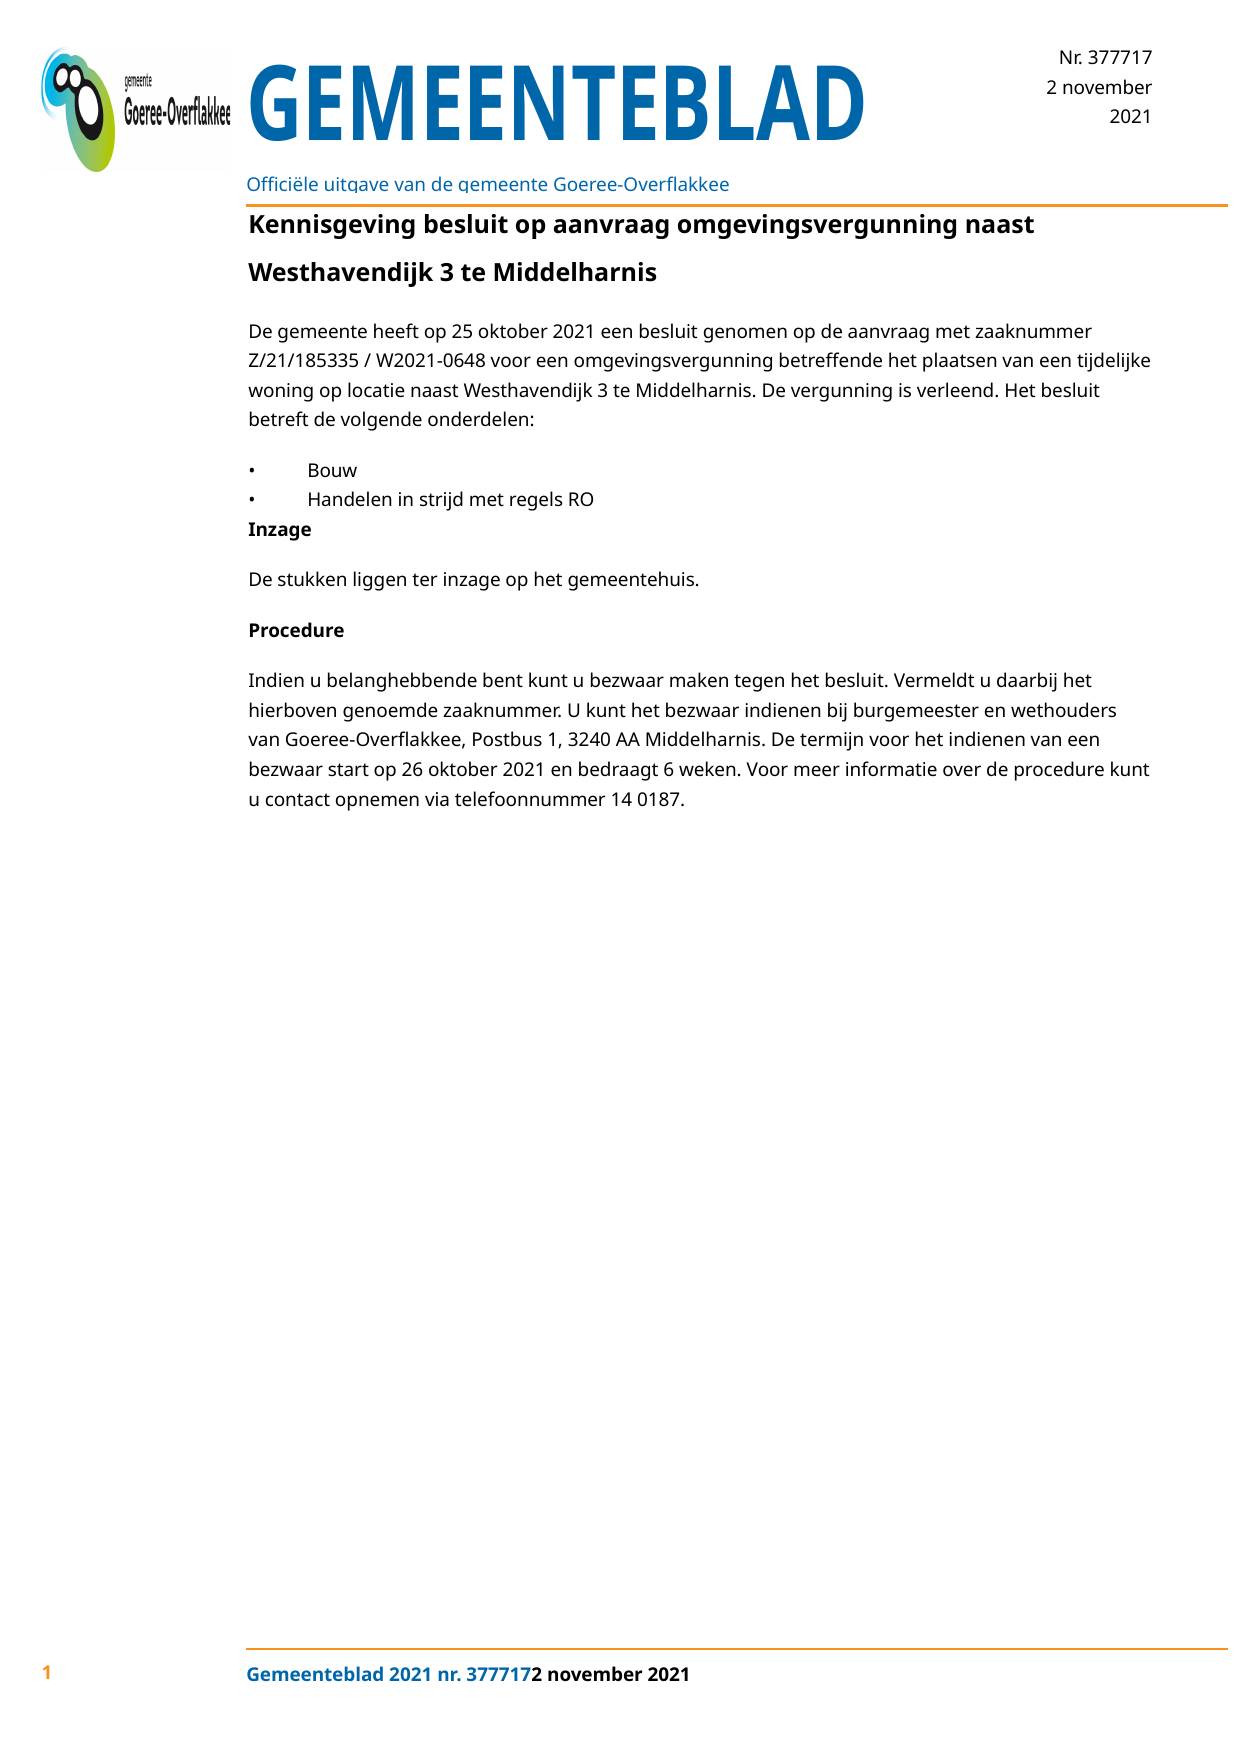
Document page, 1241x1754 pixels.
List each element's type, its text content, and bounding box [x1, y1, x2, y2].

list Bouw [248, 457, 1152, 483]
picture [41, 47, 231, 172]
text Kennisgeving besluit op aanvraag omgevingsvergunning naast Westhavendijk 3 te Middelharnis [248, 207, 1152, 288]
text De gemeente heeft op 25 oktober 2021 een besluit genomen op de aanvraag met zaaknummer Z/21/185335 / W2021-0648 voor een omgevingsvergunning betreffende het plaatsen van een tijdelijke woning op locatie naast Westhavendijk 3 te Middelharnis. De vergunning is verleend. Het besluit betreft de volgende onderdelen: [248, 318, 1152, 432]
text Procedure [248, 617, 1152, 643]
text Indien u belanghebbende bent kunt u bezwaar maken tegen het besluit. Vermeldt u daarbij het hierboven genoemde zaaknummer. U kunt het bezwaar indienen bij burgemeester en wethouders van Goeree-Overflakkee, Postbus 1, 3240 AA Middelharnis. De termijn voor het indienen van een bezwaar start op 26 oktober 2021 en bedraagt 6 weken. Voor meer informatie over de procedure kunt u contact opnemen via telefoonnummer 14 0187. [248, 667, 1152, 812]
list Handelen in strijd met regels RO [248, 487, 1152, 512]
text De stukken liggen ter inzage op het gemeentehuis. [248, 567, 1152, 592]
text Inzage [248, 516, 1152, 542]
